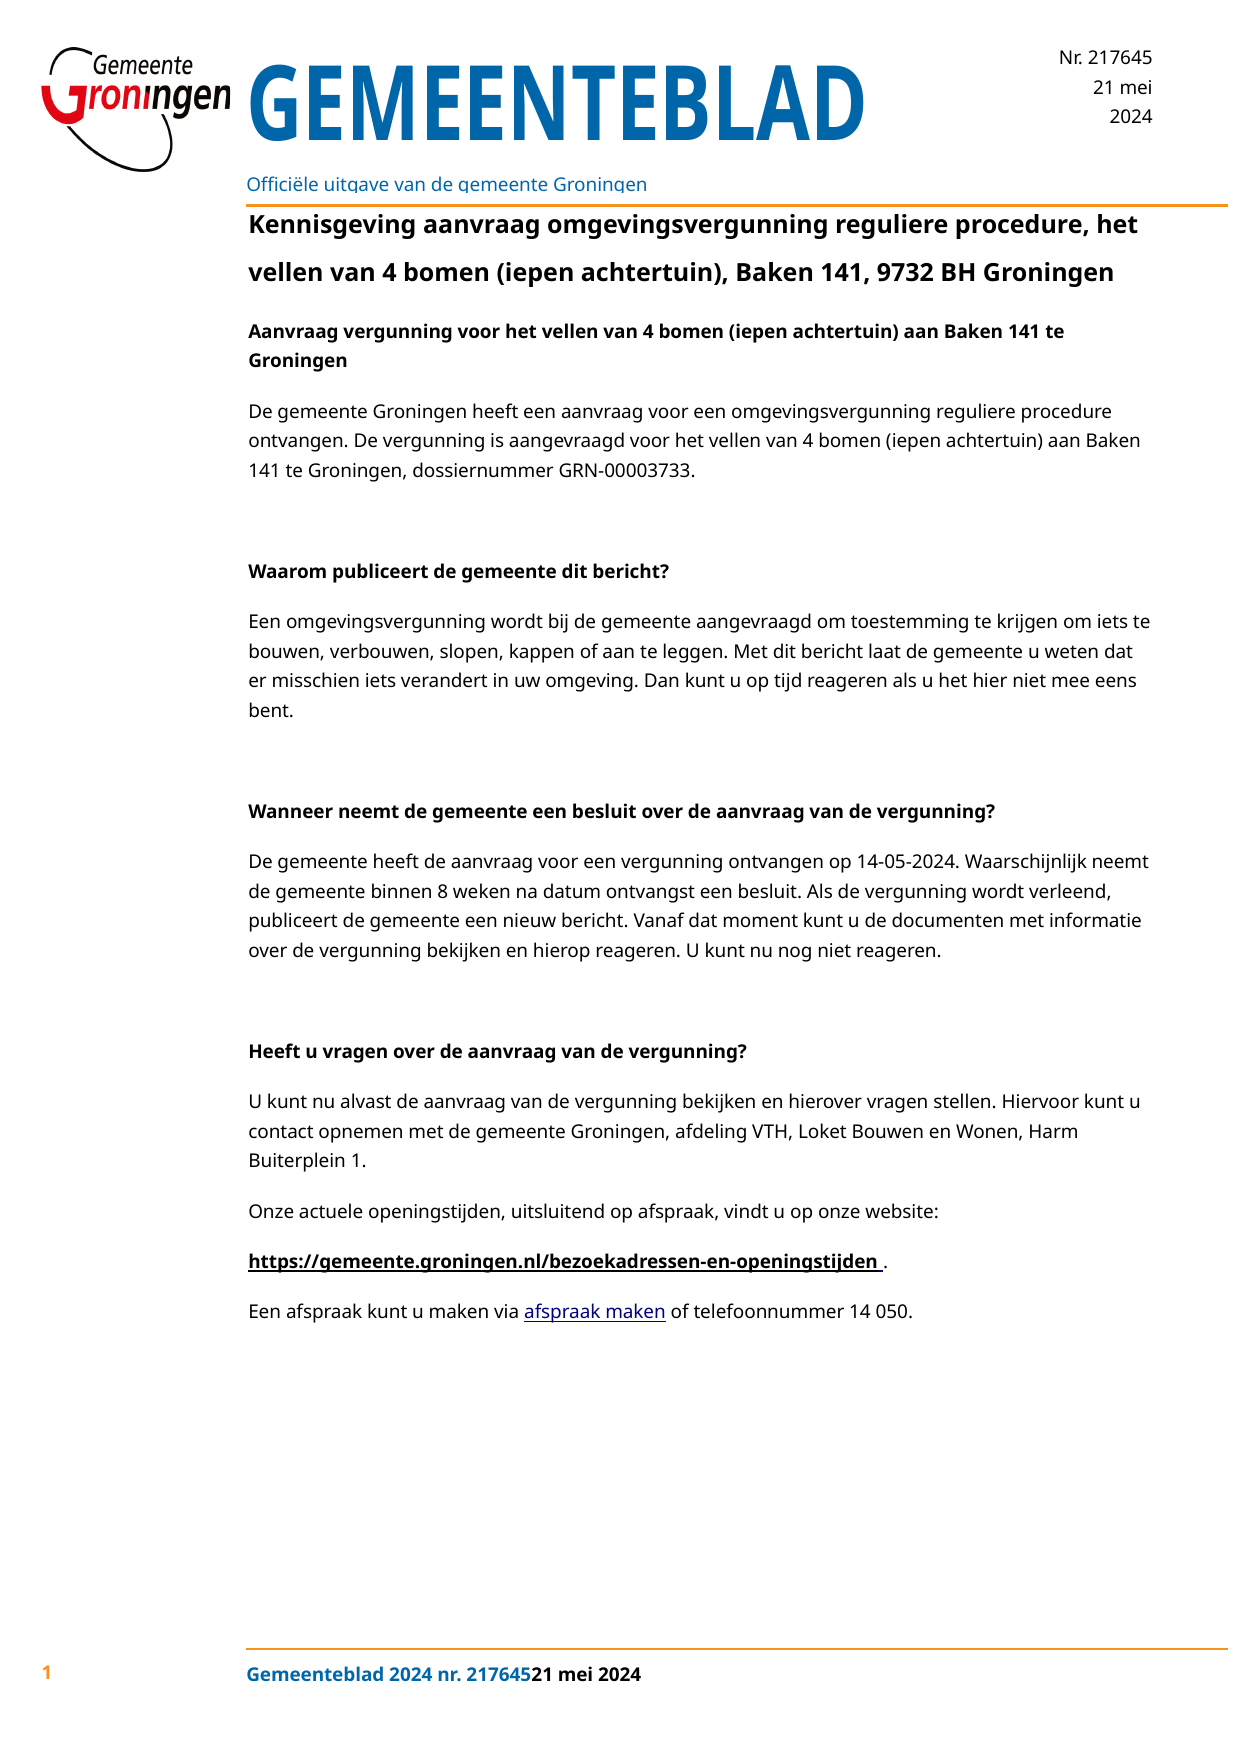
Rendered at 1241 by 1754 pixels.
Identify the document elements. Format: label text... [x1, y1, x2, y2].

text U kunt nu alvast de aanvraag van de vergunning bekijken en hierover vragen stellen. Hiervoor kunt u contact opnemen met de gemeente Groningen, afdeling VTH, Loket Bouwen en Wonen, Harm Buiterplein 1. [248, 1088, 1152, 1173]
text Een afspraak kunt u maken via afspraak maken of telefoonnummer 14 050. [248, 1299, 1152, 1324]
text Heeft u vragen over de aanvraag van de vergunning? [248, 1038, 1152, 1064]
text Waarom publiceert de gemeente dit bericht? [248, 558, 1152, 584]
text De gemeente Groningen heeft een aanvraag voor een omgevingsvergunning reguliere procedure ontvangen. De vergunning is aangevraagd voor het vellen van 4 bomen (iepen achtertuin) aan Baken 141 te Groningen, dossiernummer GRN-00003733. [248, 398, 1152, 483]
text Aanvraag vergunning voor het vellen van 4 bomen (iepen achtertuin) aan Baken 141 te Groningen [248, 318, 1152, 373]
text De gemeente heeft de aanvraag voor een vergunning ontvangen op 14-05-2024. Waarschijnlijk neemt de gemeente binnen 8 weken na datum ontvangst een besluit. Als de vergunning wordt verleend, publiceert de gemeente een nieuw bericht. Vanaf dat moment kunt u de documenten met informatie over de vergunning bekijken en hierop reageren. U kunt nu nog niet reageren. [248, 848, 1152, 963]
text https://gemeente.groningen.nl/bezoekadressen-en-openingstijden . [248, 1248, 1152, 1274]
text Wanneer neemt de gemeente een besluit over de aanvraag van de vergunning? [248, 798, 1152, 824]
picture [41, 47, 231, 172]
text Onze actuele openingstijden, uitsluitend op afspraak, vindt u op onze website: [248, 1198, 1152, 1224]
text Een omgevingsvergunning wordt bij de gemeente aangevraagd om toestemming te krijgen om iets te bouwen, verbouwen, slopen, kappen of aan te leggen. Met dit bericht laat de gemeente u weten dat er misschien iets verandert in uw omgeving. Dan kunt u op tijd reageren als u het hier niet mee eens bent. [248, 608, 1152, 723]
text Kennisgeving aanvraag omgevingsvergunning reguliere procedure, het vellen van 4 bomen (iepen achtertuin), Baken 141, 9732 BH Groningen [248, 207, 1152, 288]
